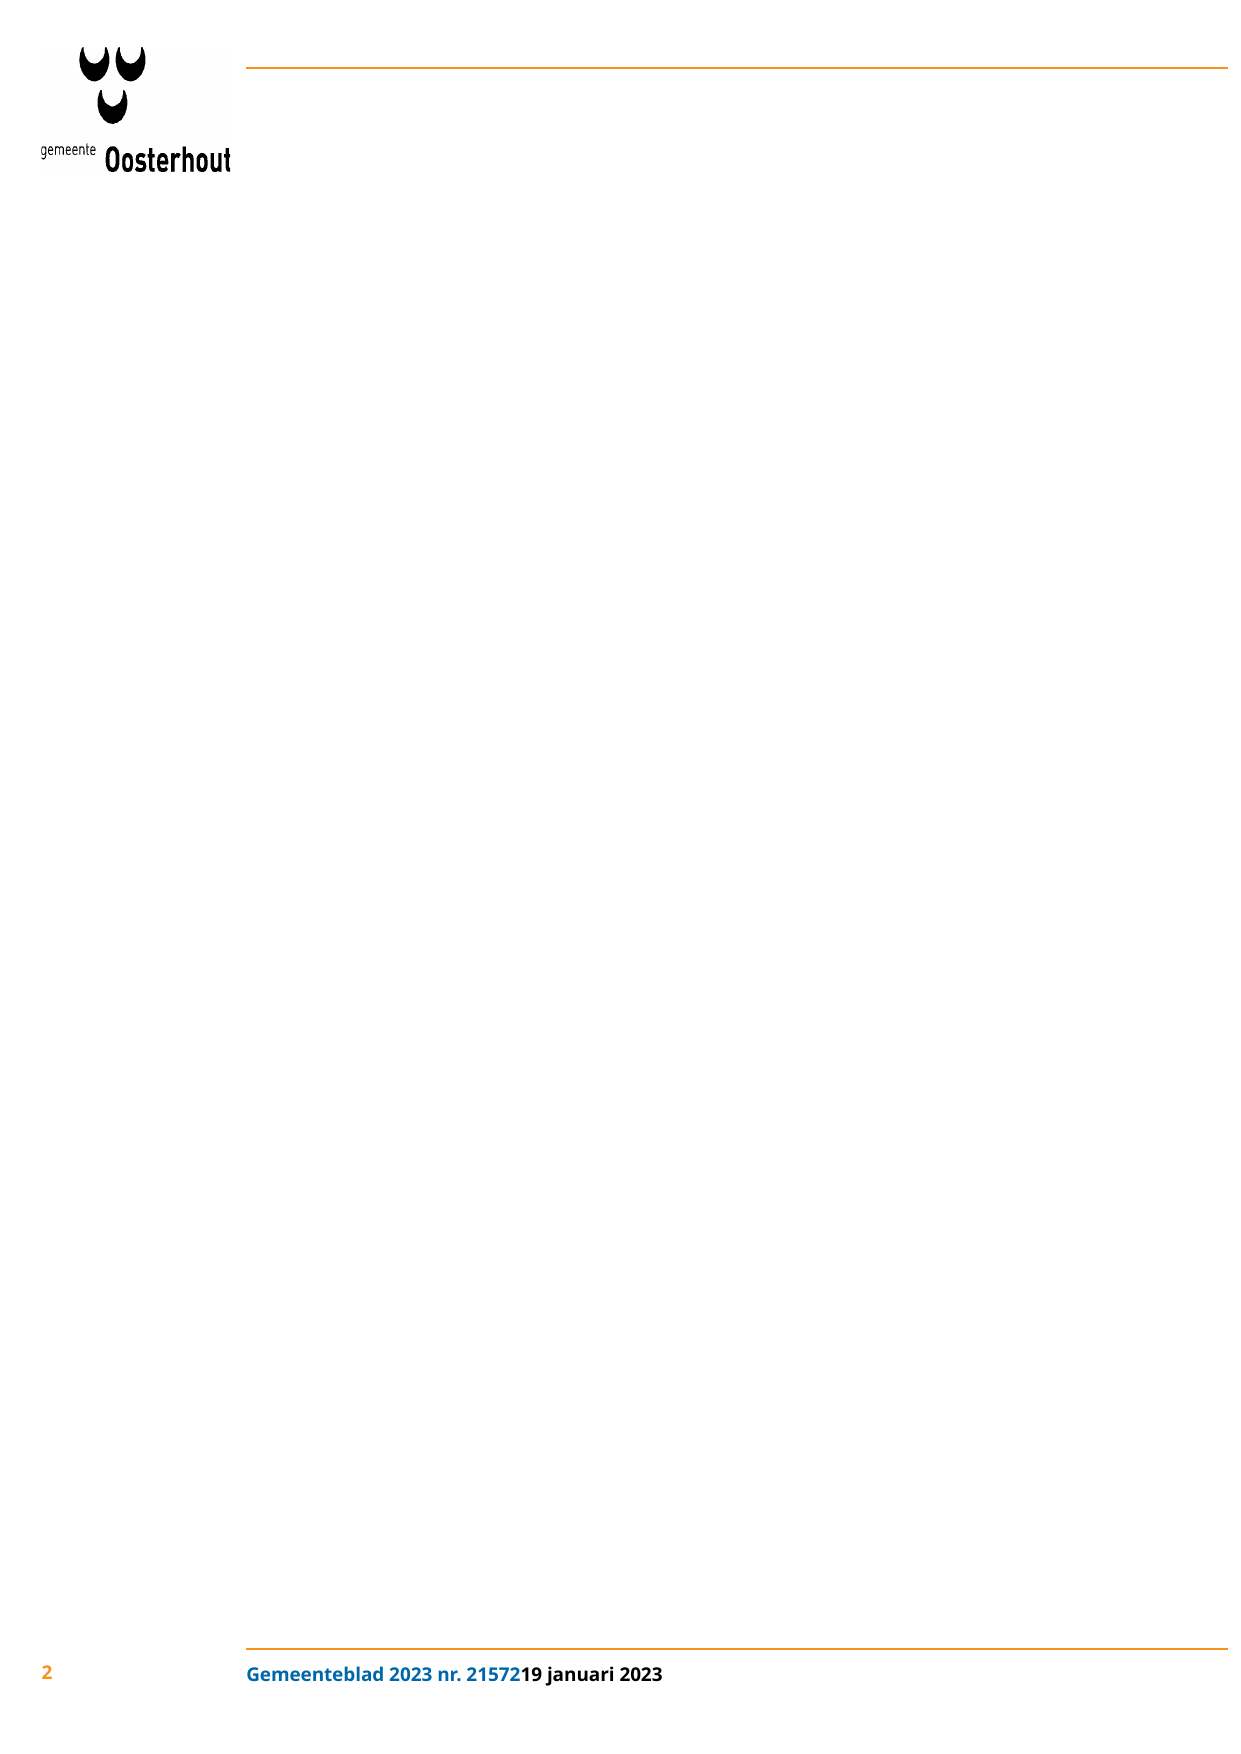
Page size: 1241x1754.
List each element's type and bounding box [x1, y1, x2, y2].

picture [41, 47, 231, 172]
